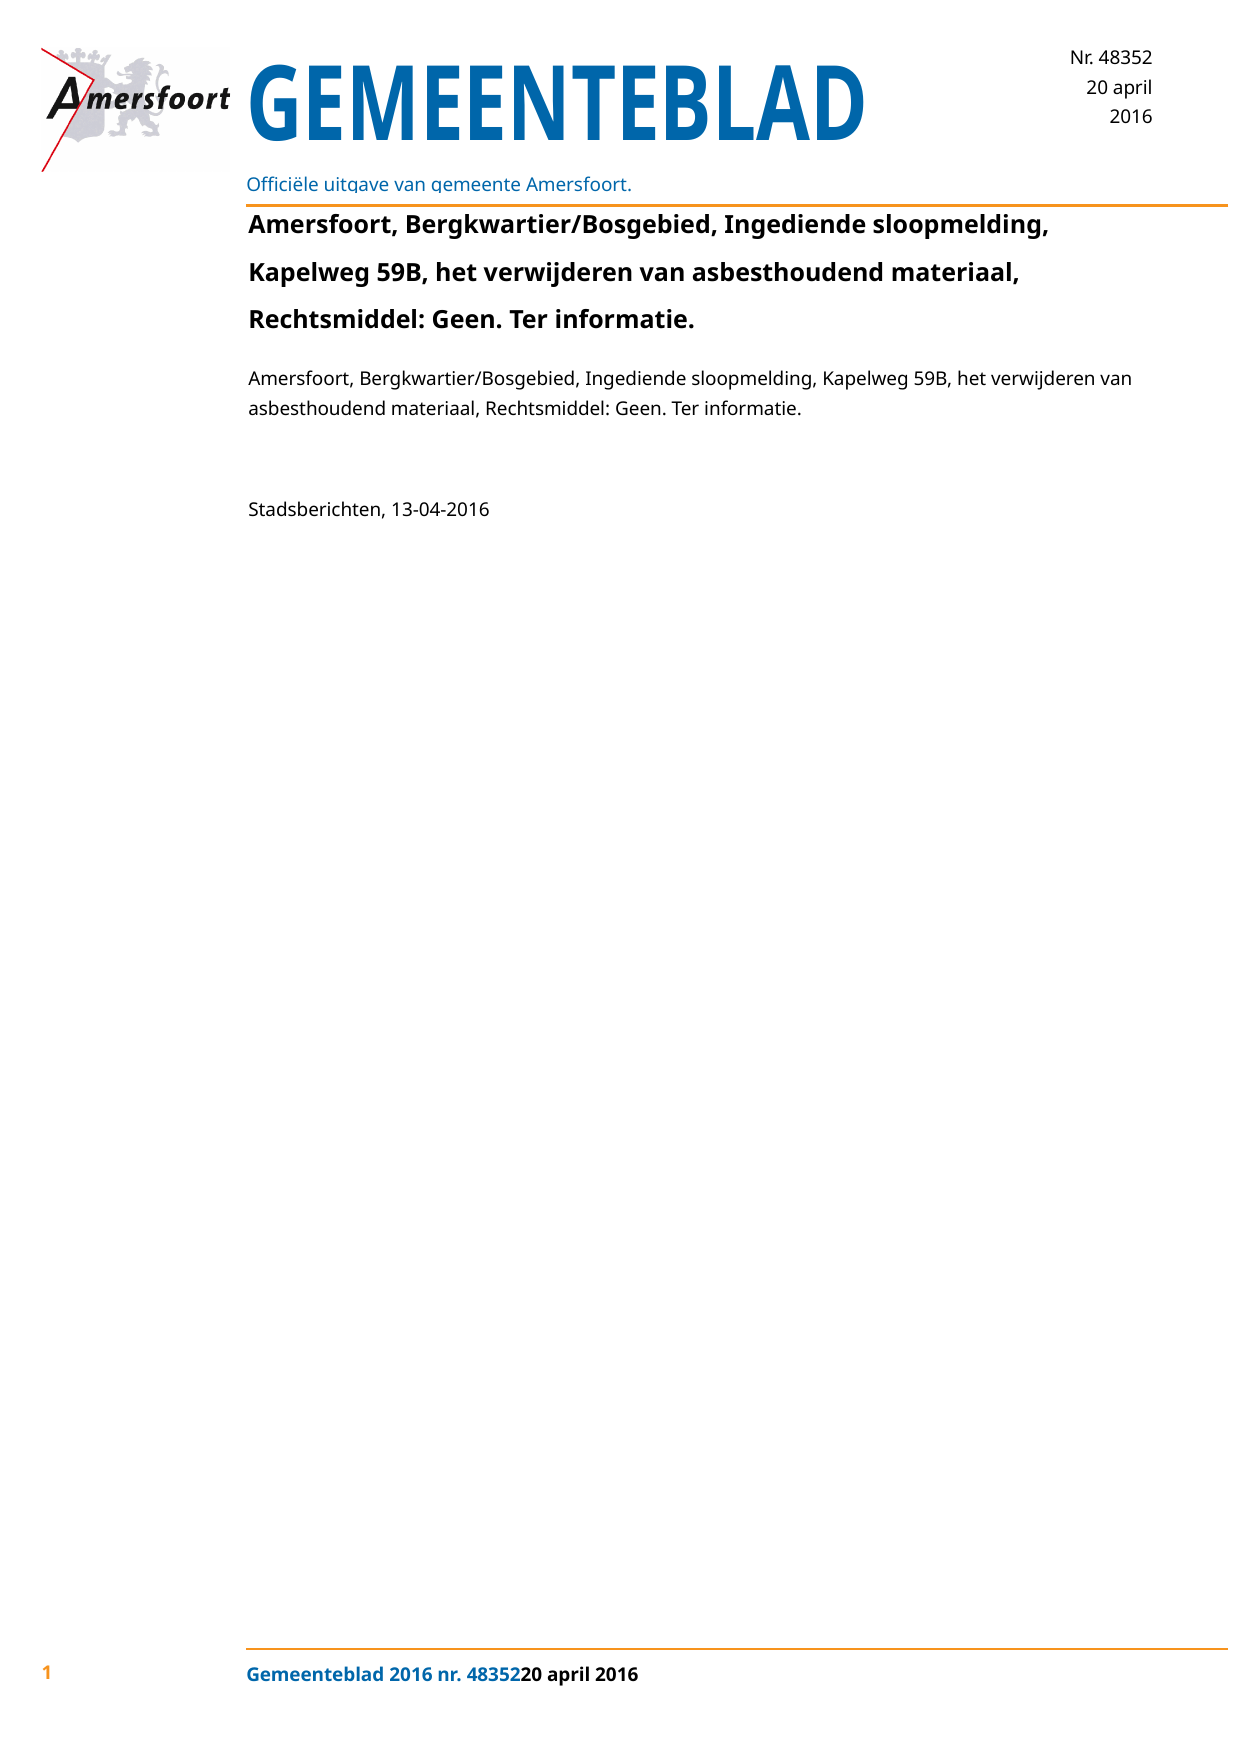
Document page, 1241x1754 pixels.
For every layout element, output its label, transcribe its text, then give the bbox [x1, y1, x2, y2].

text Amersfoort, Bergkwartier/Bosgebied, Ingediende sloopmelding, Kapelweg 59B, het verwijderen van asbesthoudend materiaal, Rechtsmiddel: Geen. Ter informatie. [248, 366, 1152, 421]
picture [41, 47, 231, 172]
text Stadsberichten, 13-04-2016 [248, 496, 1152, 522]
text Amersfoort, Bergkwartier/Bosgebied, Ingediende sloopmelding, Kapelweg 59B, het verwijderen van asbesthoudend materiaal, Rechtsmiddel: Geen. Ter informatie. [248, 207, 1152, 336]
